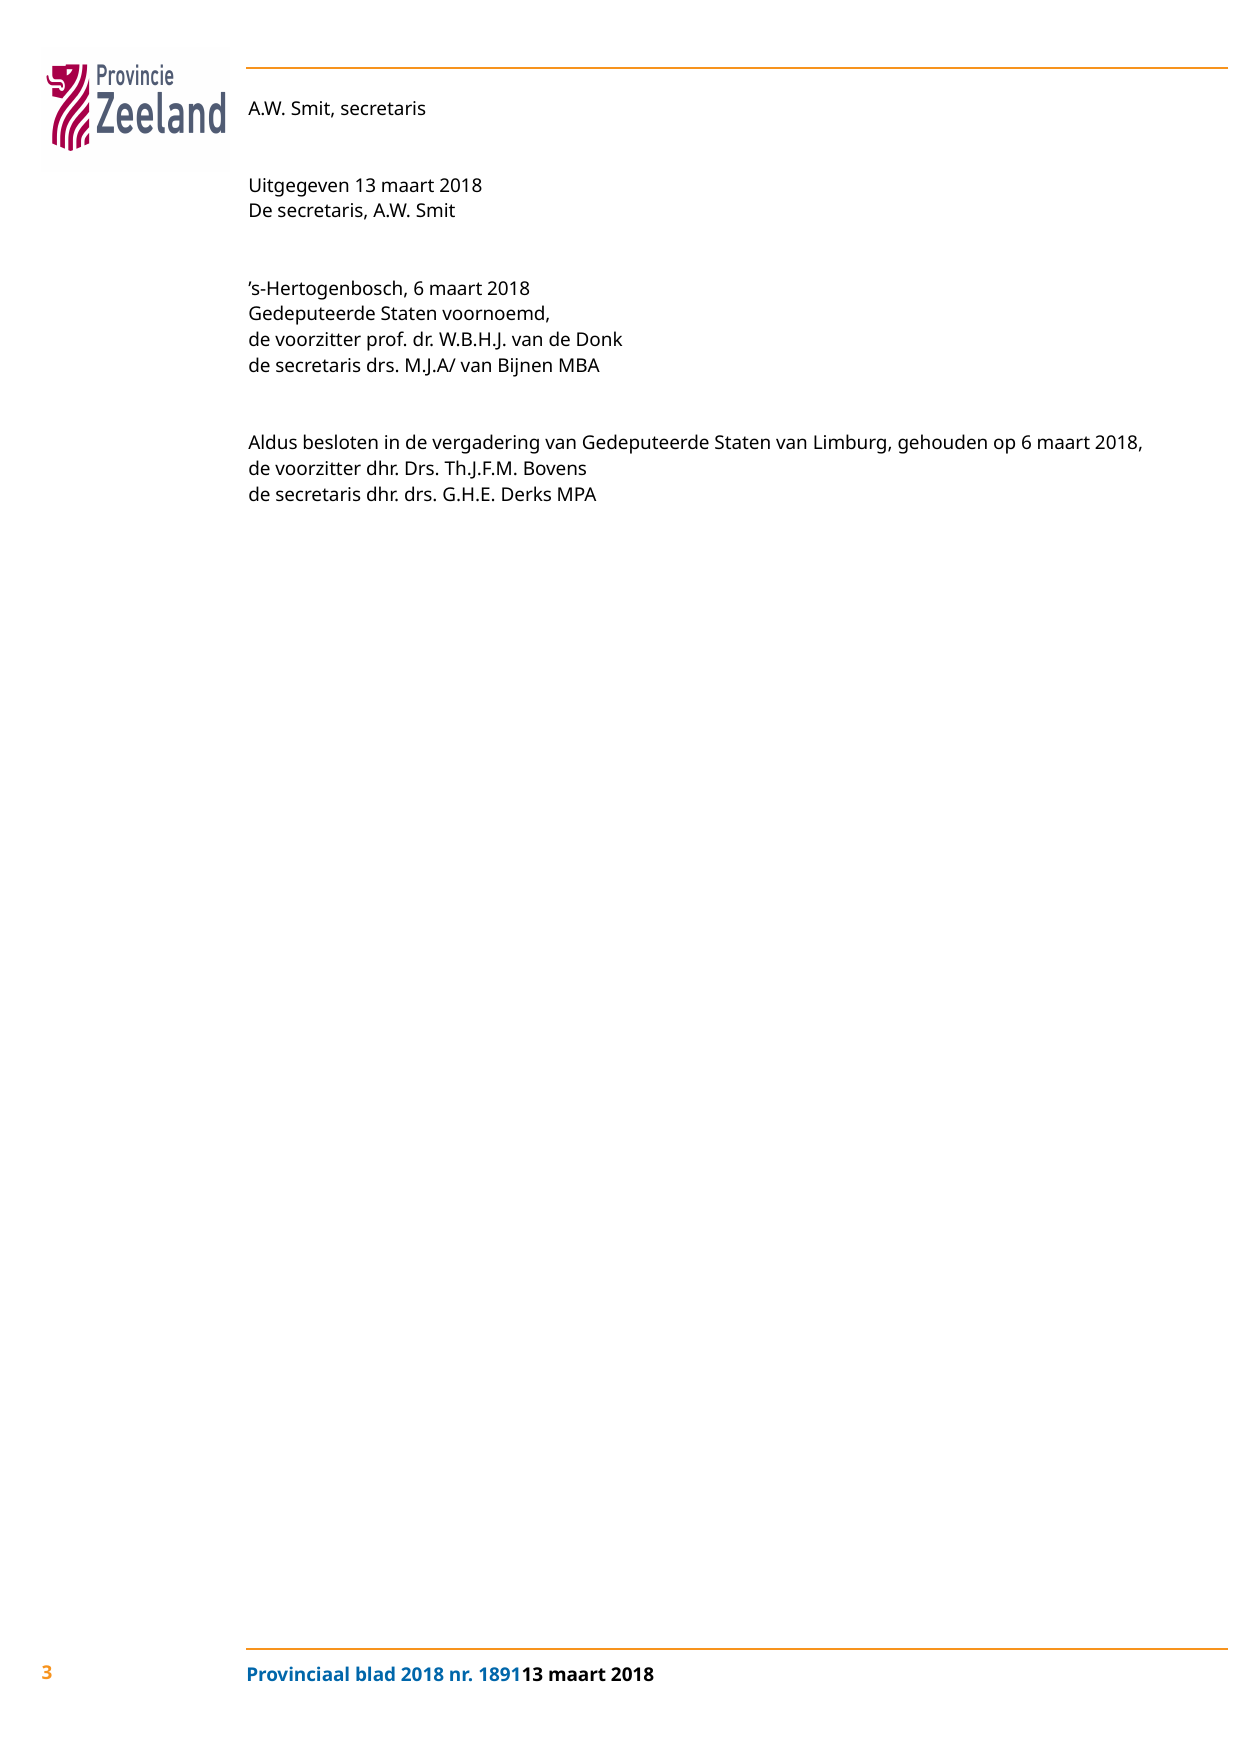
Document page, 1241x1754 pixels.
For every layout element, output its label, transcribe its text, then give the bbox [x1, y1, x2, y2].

text de secretaris dhr. drs. G.H.E. Derks MPA [248, 481, 1152, 506]
text de voorzitter dhr. Drs. Th.J.F.M. Bovens [248, 455, 1152, 481]
text A.W. Smit, secretaris [248, 95, 1152, 121]
text De secretaris, A.W. Smit [248, 198, 1152, 223]
text Aldus besloten in de vergadering van Gedeputeerde Staten van Limburg, gehouden op 6 maart 2018, [248, 429, 1152, 455]
text Gedeputeerde Staten voornoemd, [248, 301, 1152, 326]
text de voorzitter prof. dr. W.B.H.J. van de Donk [248, 326, 1152, 352]
picture [41, 47, 231, 172]
text Uitgegeven 13 maart 2018 [248, 172, 1152, 198]
text de secretaris drs. M.J.A/ van Bijnen MBA [248, 352, 1152, 378]
text ’s-Hertogenbosch, 6 maart 2018 [248, 275, 1152, 301]
